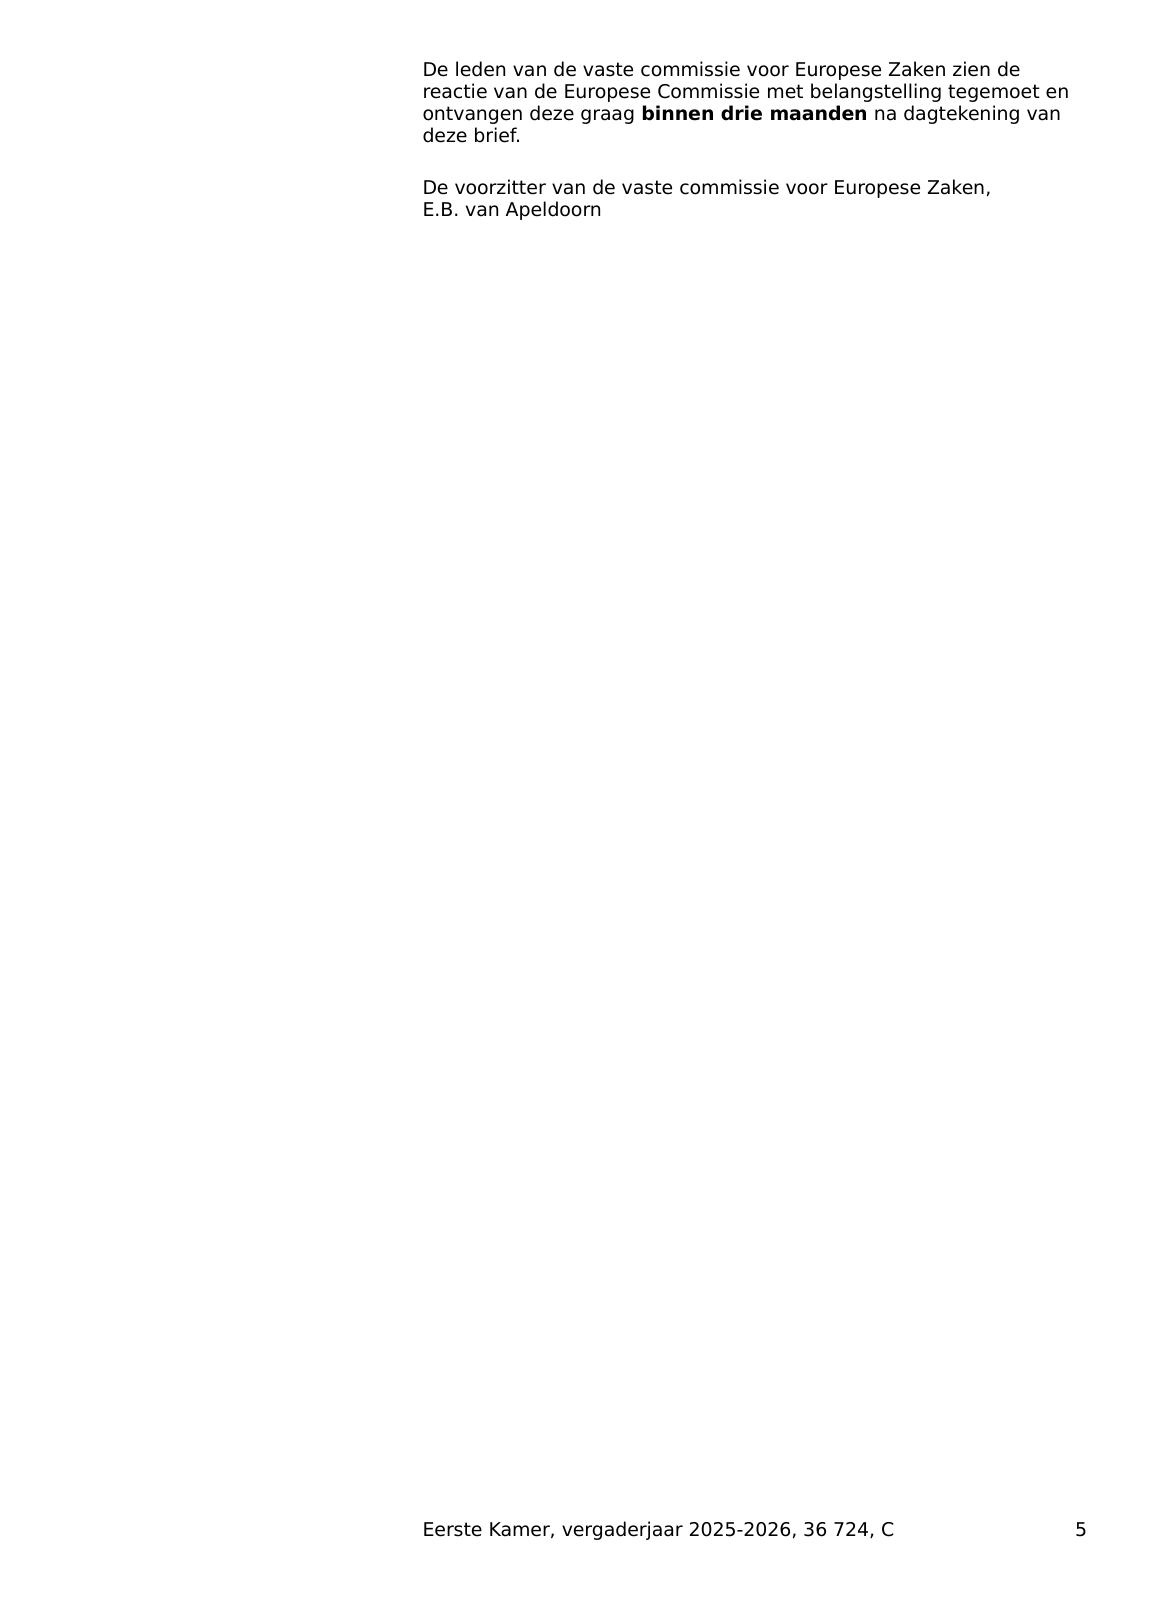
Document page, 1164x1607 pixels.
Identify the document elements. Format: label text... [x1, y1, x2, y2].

text De voorzitter van de vaste commissie voor Europese Zaken, E.B. van Apeldoorn [422, 177, 1087, 221]
text De leden van de vaste commissie voor Europese Zaken zien de reactie van de Europese Commissie met belangstelling tegemoet en ontvangen deze graag binnen drie maanden na dagtekening van deze brief. [422, 59, 1087, 147]
